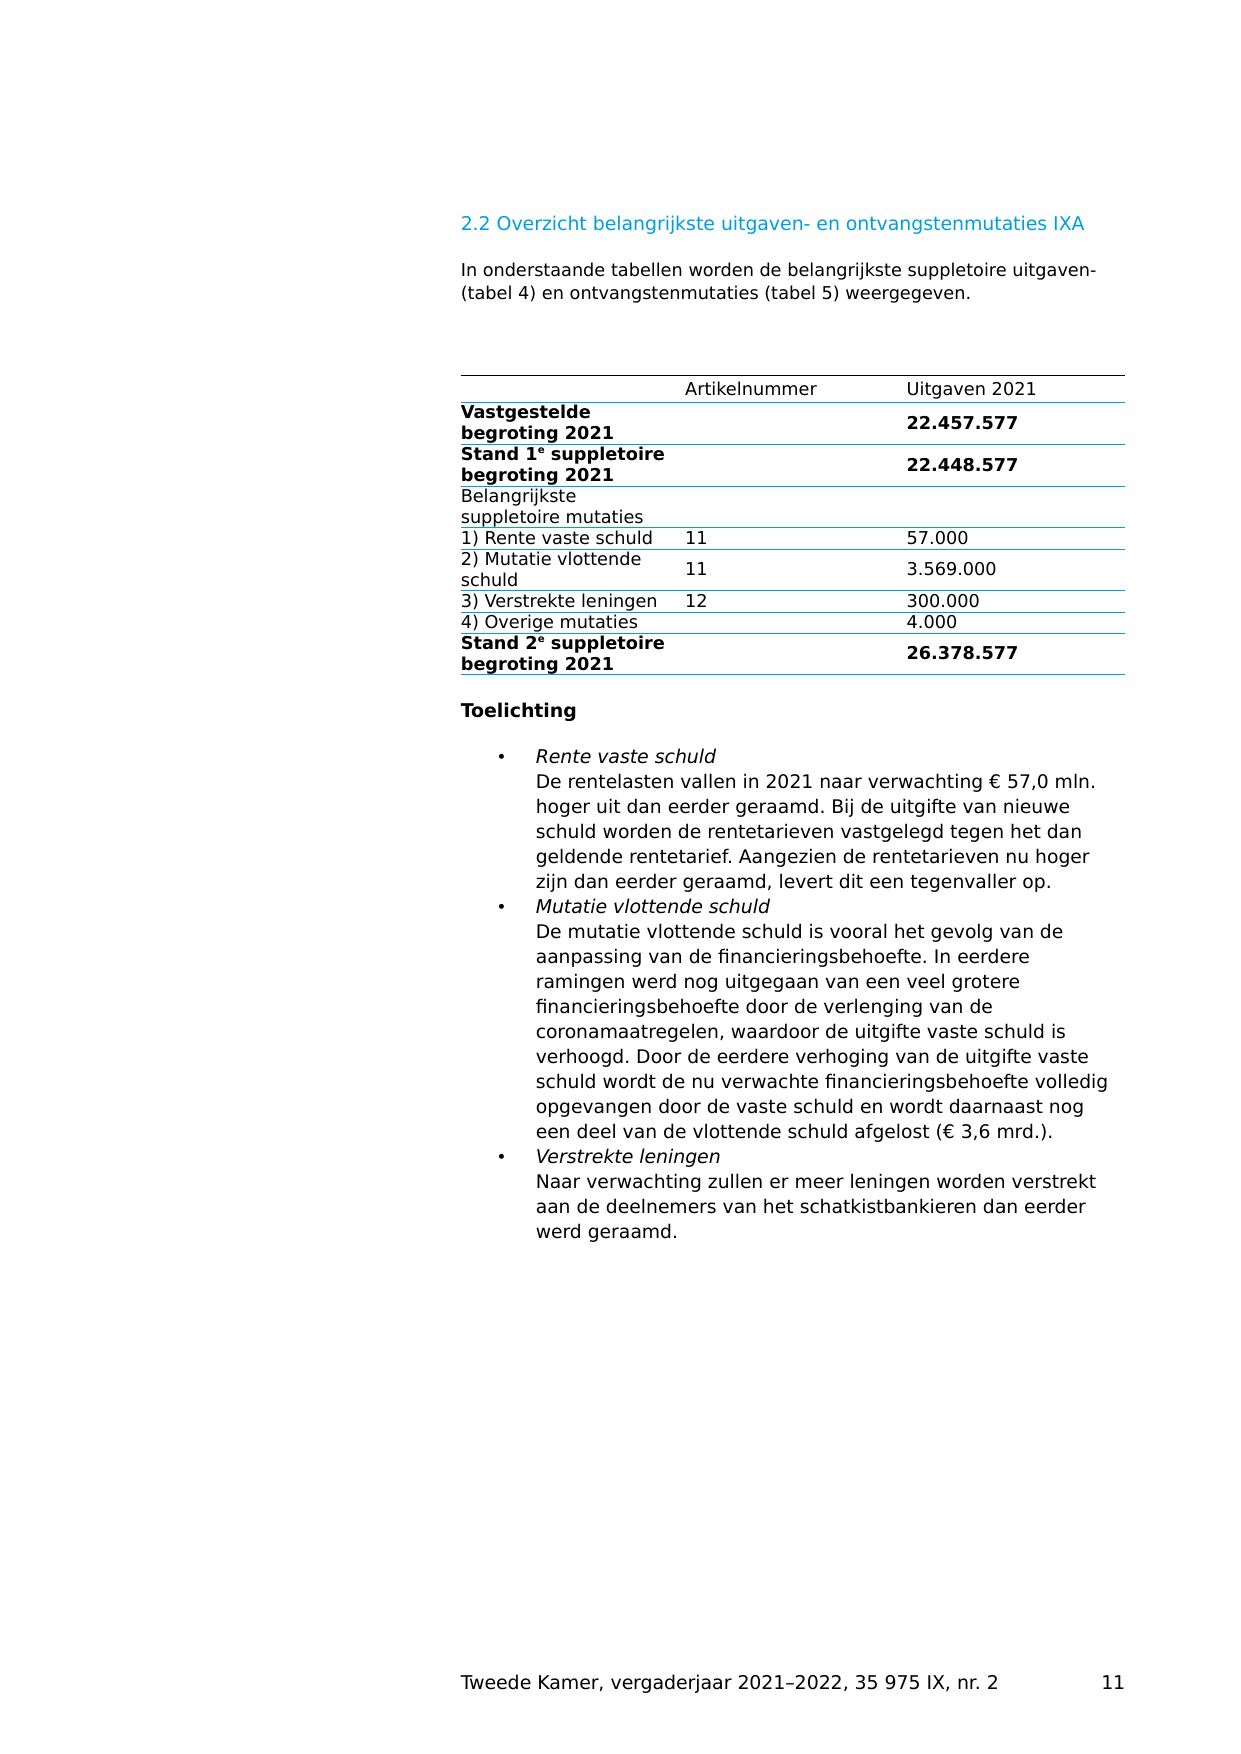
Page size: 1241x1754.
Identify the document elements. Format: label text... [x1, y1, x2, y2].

table_cell 22.457.577 [904, 403, 1125, 444]
list Rente vaste schuld [498, 744, 1125, 769]
table_cell 300.000 [904, 591, 1125, 611]
table_cell [682, 634, 903, 674]
list Verstrekte leningen [498, 1144, 1125, 1169]
table_cell 11 [682, 528, 903, 548]
table_cell 4.000 [904, 613, 1125, 632]
table_cell 57.000 [904, 528, 1125, 548]
table_cell Uitgaven 2021 [904, 376, 1125, 402]
table_cell 4) Overige mutaties [461, 613, 682, 632]
title 2.2 Overzicht belangrijkste uitgaven- en ontvangstenmutaties IXA [461, 213, 1125, 235]
text Toelichting [461, 700, 1125, 744]
list Mutatie vlottende schuld [498, 894, 1125, 919]
table_cell Artikelnummer [682, 376, 903, 402]
table_cell [682, 487, 903, 527]
table_cell [461, 376, 682, 402]
table_cell 11 [682, 550, 903, 590]
table_cell [682, 403, 903, 444]
table_cell Stand 2e suppletoire begroting 2021 [461, 634, 682, 674]
table_cell 12 [682, 591, 903, 611]
table_cell [682, 445, 903, 486]
table_cell [682, 613, 903, 632]
table_cell 22.448.577 [904, 445, 1125, 486]
table_cell Stand 1e suppletoire begroting 2021 [461, 445, 682, 486]
table_cell Vastgestelde begroting 2021 [461, 403, 682, 444]
table_cell 3.569.000 [904, 550, 1125, 590]
table_cell Belangrijkste suppletoire mutaties [461, 487, 682, 527]
list Naar verwachting zullen er meer leningen worden verstrekt aan de deelnemers van het schatkistbankieren dan eerder werd geraamd. [498, 1169, 1125, 1244]
table_cell 26.378.577 [904, 634, 1125, 674]
table_cell 3) Verstrekte leningen [461, 591, 682, 611]
table_cell 2) Mutatie vlottende schuld [461, 550, 682, 590]
table_cell [904, 487, 1125, 527]
table_cell 1) Rente vaste schuld [461, 528, 682, 548]
list De rentelasten vallen in 2021 naar verwachting € 57,0 mln. hoger uit dan eerder geraamd. Bij de uitgifte van nieuwe schuld worden de rentetarieven vastgelegd tegen het dan geldende rentetarief. Aangezien de rentetarieven nu hoger zijn dan eerder geraamd, levert dit een tegenvaller op. [498, 769, 1125, 894]
list De mutatie vlottende schuld is vooral het gevolg van de aanpassing van de financieringsbehoefte. In eerdere ramingen werd nog uitgegaan van een veel grotere financieringsbehoefte door de verlenging van de coronamaatregelen, waardoor de uitgifte vaste schuld is verhoogd. Door de eerdere verhoging van de uitgifte vaste schuld wordt de nu verwachte financieringsbehoefte volledig opgevangen door de vaste schuld en wordt daarnaast nog een deel van de vlottende schuld afgelost (€ 3,6 mrd.). [498, 919, 1125, 1144]
table_header Tabel 4 Belangrijkste suppletoire uitgavenmutaties 2021 (Tweede suppletoire begroting) ( Bedragen x € 1.000) [461, 327, 1125, 375]
text In onderstaande tabellen worden de belangrijkste suppletoire uitgaven- (tabel 4) en ontvangstenmutaties (tabel 5) weergegeven. [461, 258, 1125, 304]
